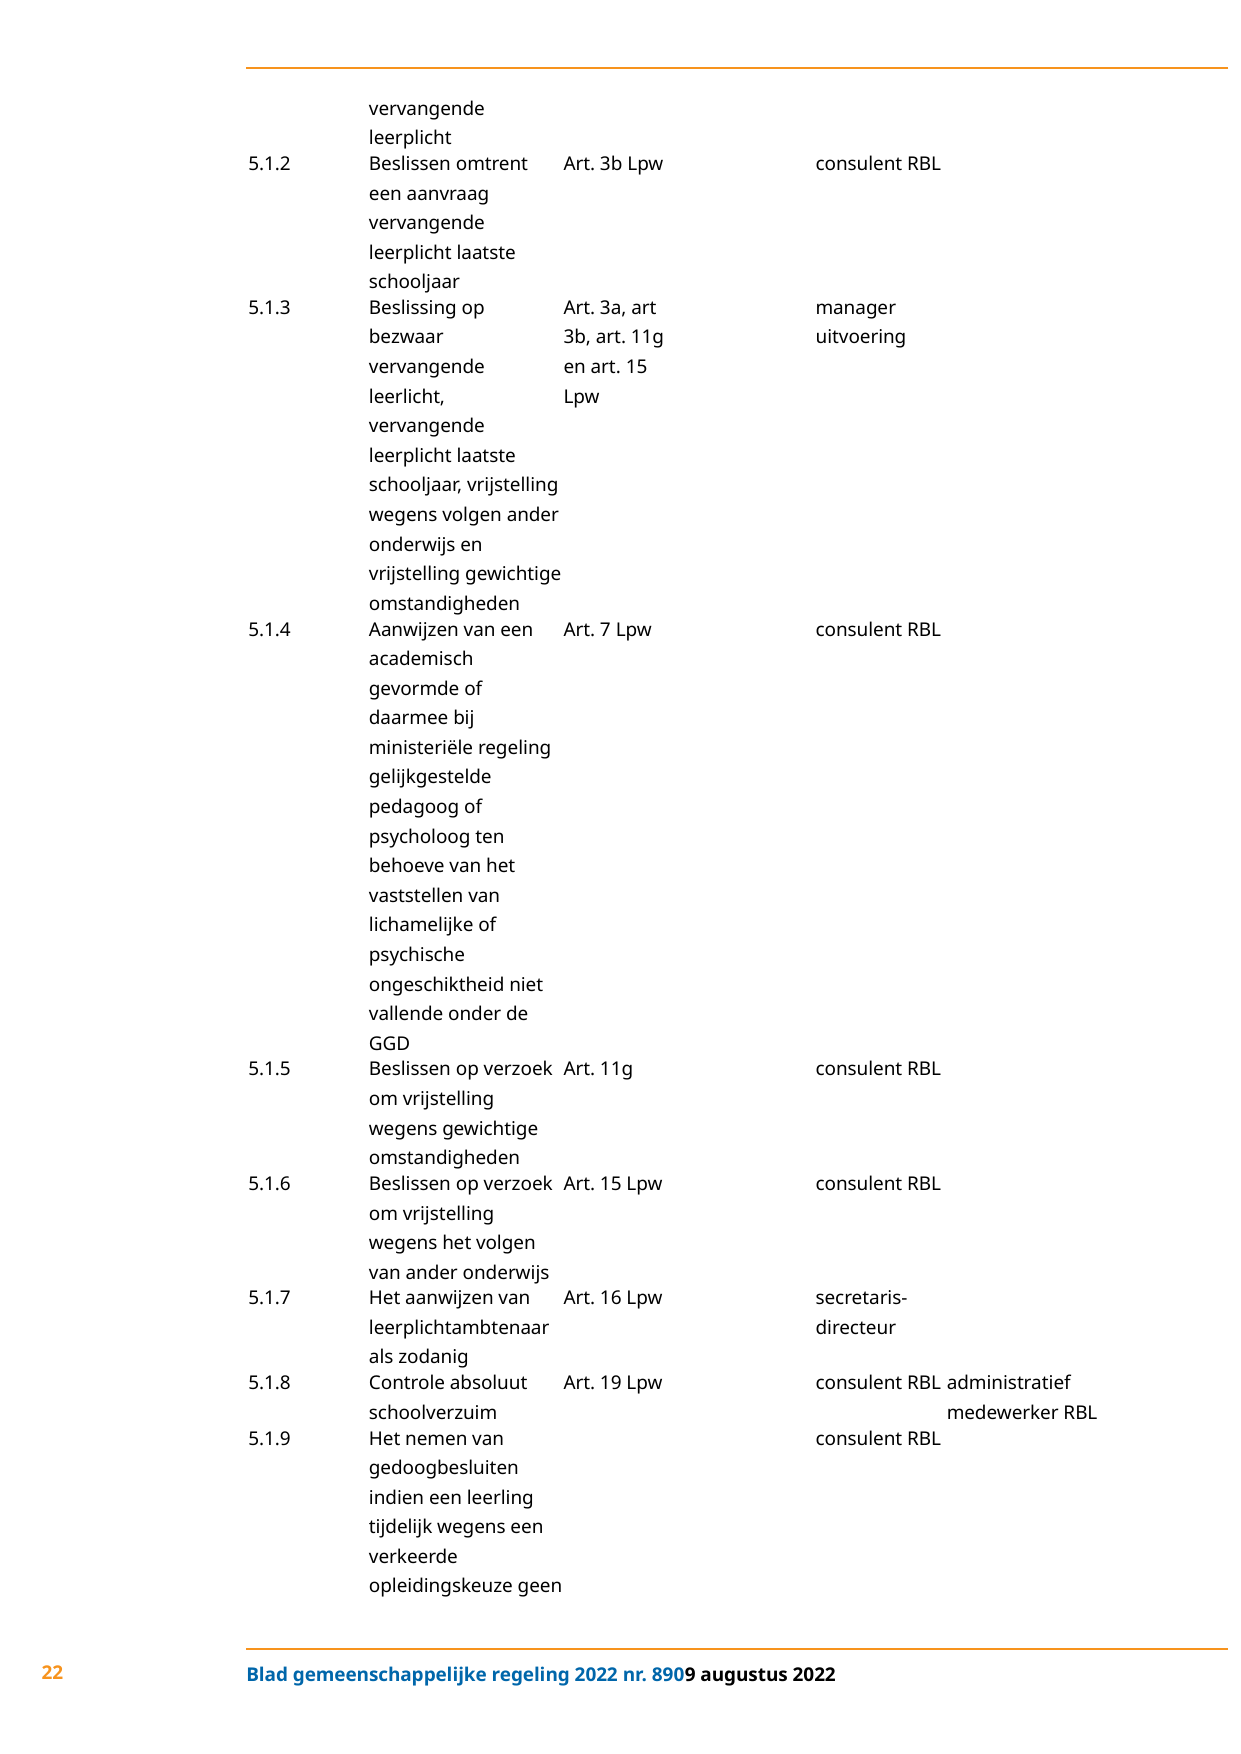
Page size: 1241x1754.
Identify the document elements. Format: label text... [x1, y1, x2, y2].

table_cell 5.1.8 [248, 1370, 369, 1425]
table_cell consulent RBL [815, 1170, 947, 1284]
table_cell Art. 3a, art 3b, art. 11g en art. 15 Lpw [563, 294, 684, 616]
table_cell [563, 95, 684, 150]
table_cell [947, 1285, 1152, 1369]
table_cell [684, 616, 815, 1056]
table_cell [563, 1425, 684, 1598]
table_cell [684, 150, 815, 294]
table_cell 5.1.7 [248, 1285, 369, 1369]
table_cell Art. 16 Lpw [563, 1285, 684, 1369]
table_cell [684, 294, 815, 616]
table_cell Controle absoluut schoolverzuim [369, 1370, 563, 1425]
table_cell [684, 1370, 815, 1425]
table_cell consulent RBL [815, 1370, 947, 1425]
table_cell [947, 150, 1152, 294]
table_cell [947, 616, 1152, 1056]
table_cell 5.1.5 [248, 1056, 369, 1170]
table_cell [947, 294, 1152, 616]
table_cell [684, 95, 815, 150]
table_cell 5.1.4 [248, 616, 369, 1056]
table_cell manager uitvoering [815, 294, 947, 616]
table_cell [684, 1425, 815, 1598]
table_cell Beslissen op verzoek om vrijstelling wegens het volgen van ander onderwijs [369, 1170, 563, 1284]
table_cell Het nemen van gedoogbesluiten indien een leerling tijdelijk wegens een verkeerde opleidingskeuze geen [369, 1425, 563, 1598]
table_cell Het aanwijzen van leerplichtambtenaar als zodanig [369, 1285, 563, 1369]
table_cell [248, 95, 369, 150]
table_cell secretaris-directeur [815, 1285, 947, 1369]
table_cell [947, 1170, 1152, 1284]
table_cell consulent RBL [815, 150, 947, 294]
table_cell Art. 19 Lpw [563, 1370, 684, 1425]
table_cell Art. 11g [563, 1056, 684, 1170]
table_cell Beslissing op bezwaar vervangende leerlicht, vervangende leerplicht laatste schooljaar, vrijstelling wegens volgen ander onderwijs en vrijstelling gewichtige omstandigheden [369, 294, 563, 616]
table_cell consulent RBL [815, 1425, 947, 1598]
table_cell Art. 3b Lpw [563, 150, 684, 294]
table_cell Art. 7 Lpw [563, 616, 684, 1056]
table_cell 5.1.6 [248, 1170, 369, 1284]
table_cell Beslissen omtrent een aanvraag vervangende leerplicht laatste schooljaar [369, 150, 563, 294]
table_cell Art. 15 Lpw [563, 1170, 684, 1284]
table_cell 5.1.9 [248, 1425, 369, 1598]
picture [41, 47, 231, 172]
table_cell [947, 95, 1152, 150]
table_cell 5.1.2 [248, 150, 369, 294]
table_cell [947, 1425, 1152, 1598]
table_cell [684, 1056, 815, 1170]
table_cell Aanwijzen van een academisch gevormde of daarmee bij ministeriële regeling gelijkgestelde pedagoog of psycholoog ten behoeve van het vaststellen van lichamelijke of psychische ongeschiktheid niet vallende onder de GGD [369, 616, 563, 1056]
table_cell consulent RBL [815, 1056, 947, 1170]
table_cell vervangende leerplicht [369, 95, 563, 150]
table_cell Beslissen op verzoek om vrijstelling wegens gewichtige omstandigheden [369, 1056, 563, 1170]
table_cell [684, 1170, 815, 1284]
table_cell administratief medewerker RBL [947, 1370, 1152, 1425]
table_cell consulent RBL [815, 616, 947, 1056]
table_cell [947, 1056, 1152, 1170]
table_cell [684, 1285, 815, 1369]
table_cell [815, 95, 947, 150]
table_cell 5.1.3 [248, 294, 369, 616]
